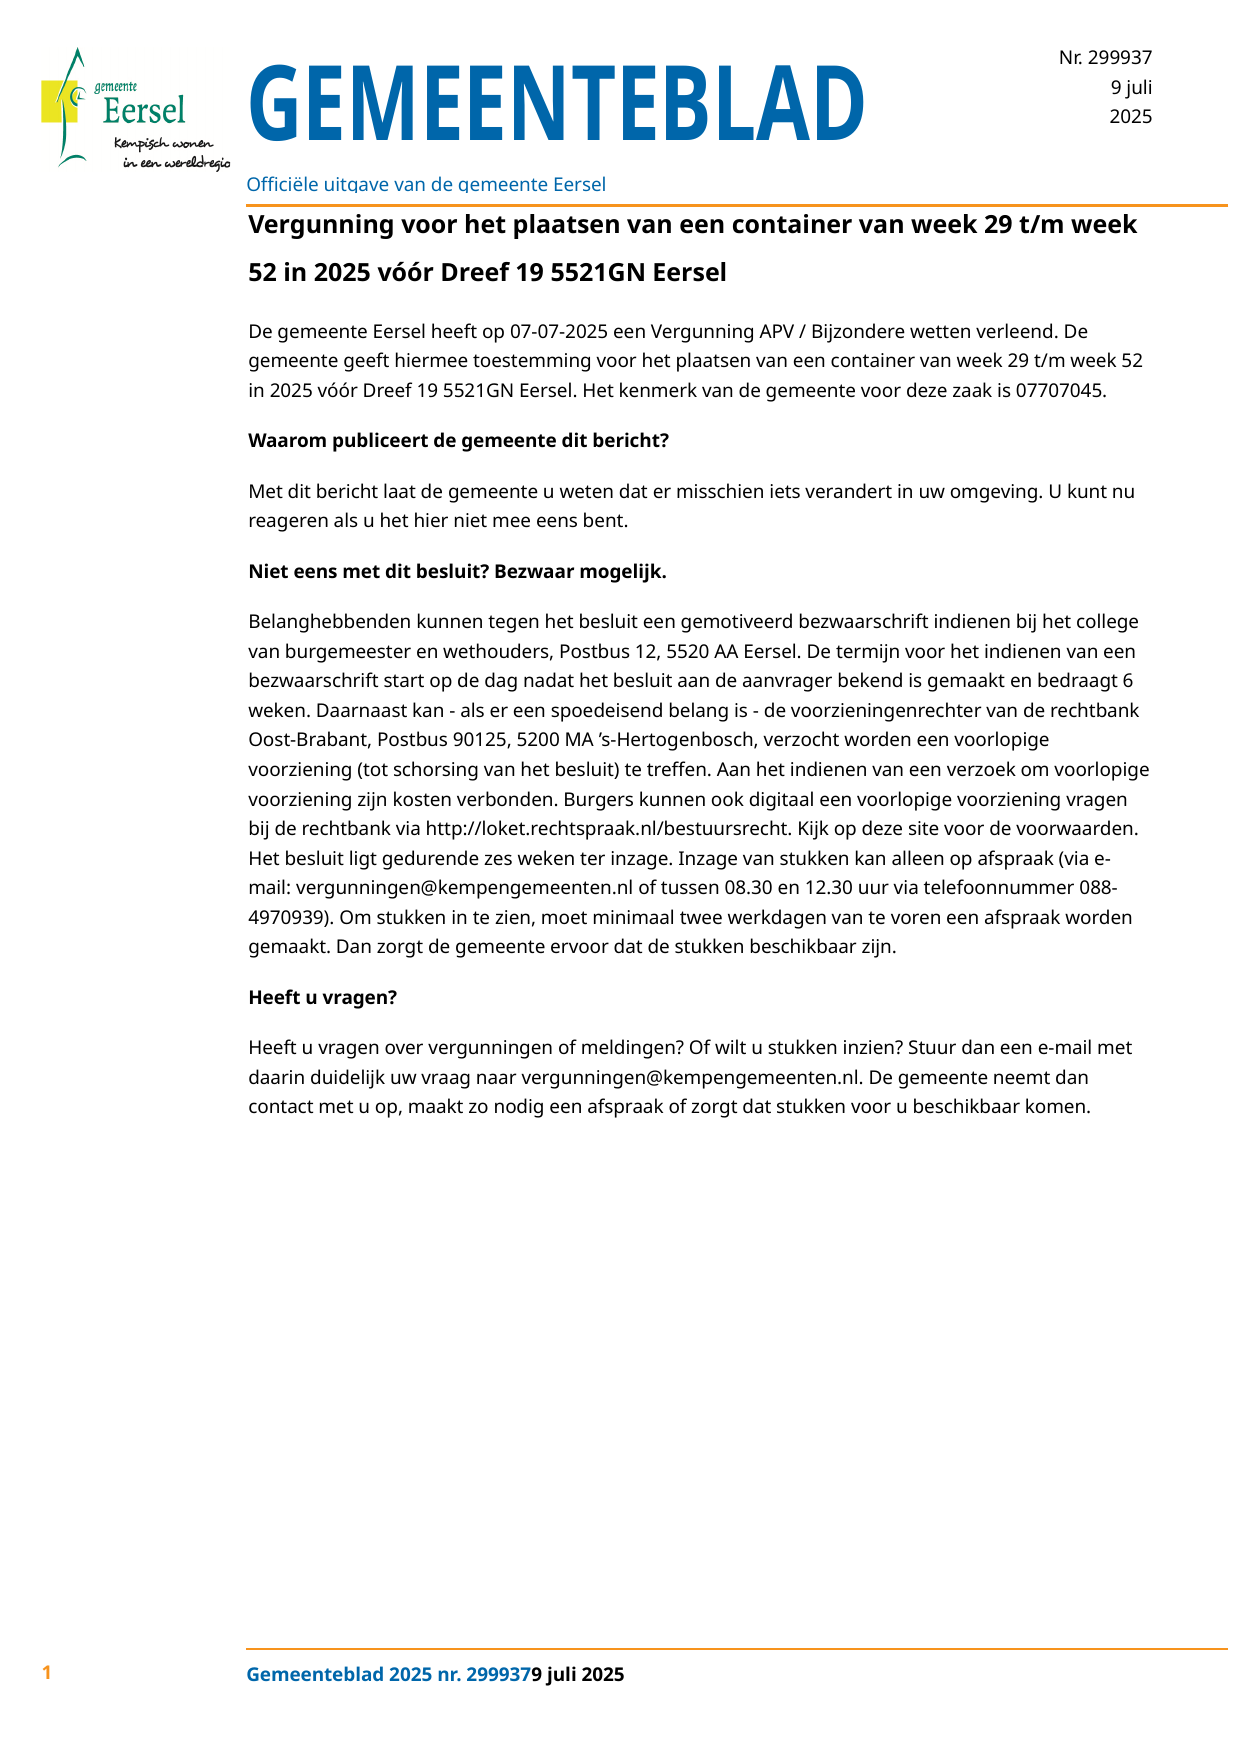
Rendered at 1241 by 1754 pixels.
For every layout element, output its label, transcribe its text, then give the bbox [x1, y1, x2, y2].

text Vergunning voor het plaatsen van een container van week 29 t/m week 52 in 2025 vóór Dreef 19 5521GN Eersel [248, 207, 1152, 288]
text Waarom publiceert de gemeente dit bericht? [248, 427, 1152, 453]
text Belanghebbenden kunnen tegen het besluit een gemotiveerd bezwaarschrift indienen bij het college van burgemeester en wethouders, Postbus 12, 5520 AA Eersel. De termijn voor het indienen van een bezwaarschrift start op de dag nadat het besluit aan de aanvrager bekend is gemaakt en bedraagt 6 weken. Daarnaast kan - als er een spoedeisend belang is - de voorzieningenrechter van de rechtbank Oost-Brabant, Postbus 90125, 5200 MA ’s-Hertogenbosch, verzocht worden een voorlopige voorziening (tot schorsing van het besluit) te treffen. Aan het indienen van een verzoek om voorlopige voorziening zijn kosten verbonden. Burgers kunnen ook digitaal een voorlopige voorziening vragen bij de rechtbank via http://loket.rechtspraak.nl/bestuursrecht. Kijk op deze site voor de voorwaarden. Het besluit ligt gedurende zes weken ter inzage. Inzage van stukken kan alleen op afspraak (via e-mail: vergunningen@kempengemeenten.nl of tussen 08.30 en 12.30 uur via telefoonnummer 088-4970939). Om stukken in te zien, moet minimaal twee werkdagen van te voren een afspraak worden gemaakt. Dan zorgt de gemeente ervoor dat de stukken beschikbaar zijn. [248, 608, 1152, 959]
text Met dit bericht laat de gemeente u weten dat er misschien iets verandert in uw omgeving. U kunt nu reageren als u het hier niet mee eens bent. [248, 478, 1152, 533]
text Heeft u vragen over vergunningen of meldingen? Of wilt u stukken inzien? Stuur dan een e-mail met daarin duidelijk uw vraag naar vergunningen@kempengemeenten.nl. De gemeente neemt dan contact met u op, maakt zo nodig een afspraak of zorgt dat stukken voor u beschikbaar komen. [248, 1034, 1152, 1119]
text De gemeente Eersel heeft op 07-07-2025 een Vergunning APV / Bijzondere wetten verleend. De gemeente geeft hiermee toestemming voor het plaatsen van een container van week 29 t/m week 52 in 2025 vóór Dreef 19 5521GN Eersel. Het kenmerk van de gemeente voor deze zaak is 07707045. [248, 318, 1152, 403]
picture [41, 47, 231, 172]
text Heeft u vragen? [248, 984, 1152, 1010]
text Niet eens met dit besluit? Bezwaar mogelijk. [248, 558, 1152, 584]
